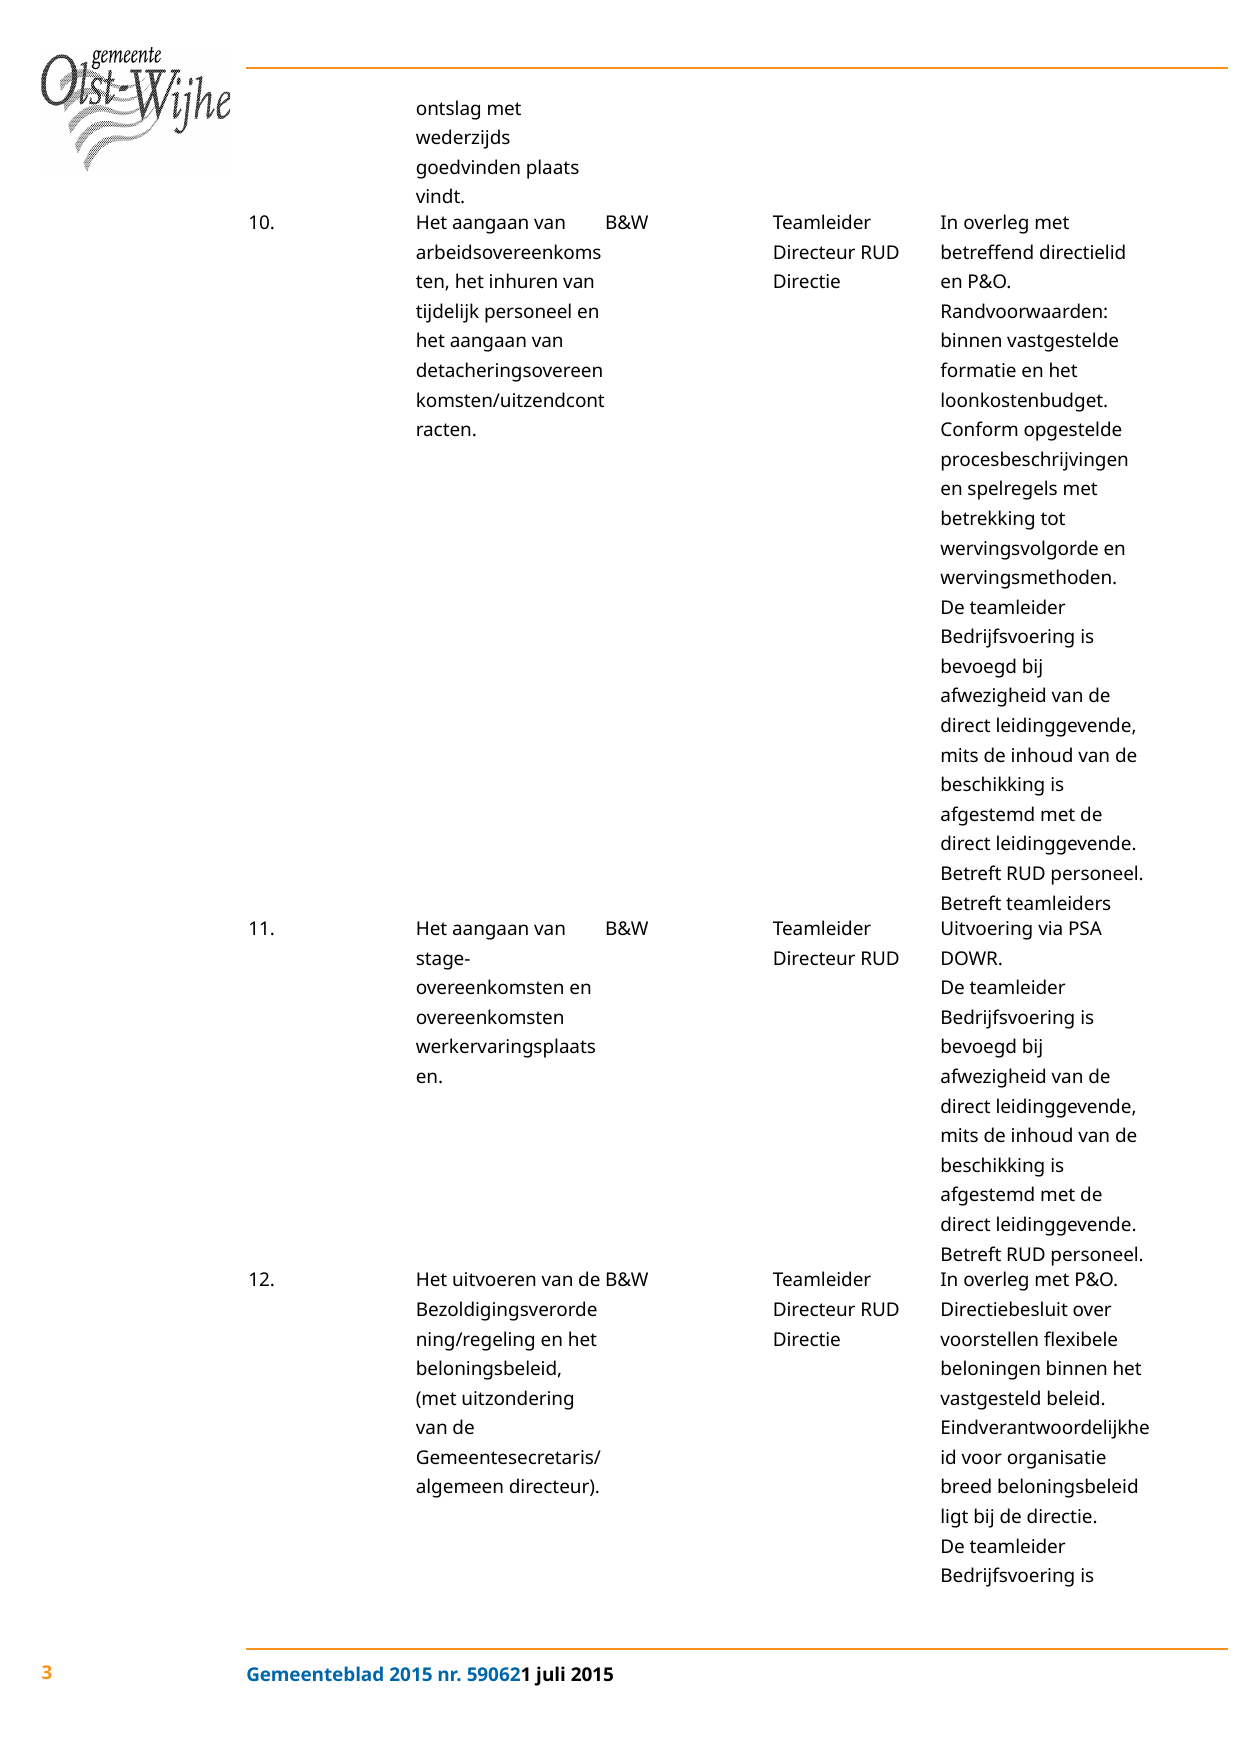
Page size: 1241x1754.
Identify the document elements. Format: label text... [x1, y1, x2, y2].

table_cell Het uitvoeren van de Bezoldigingsverordening/regeling en het beloningsbeleid, (met uitzondering van de Gemeentesecretaris/algemeen directeur). [416, 1267, 605, 1588]
table_cell 12. [248, 1267, 416, 1588]
picture [41, 47, 231, 172]
table_cell 10. [248, 209, 416, 915]
table_cell 11. [248, 915, 416, 1267]
table_cell ontslag met wederzijds goedvinden plaats vindt. [416, 95, 605, 209]
table_cell Het aangaan van arbeidsovereenkomsten, het inhuren van tijdelijk personeel en het aangaan van detacheringsovereenkomsten/uitzendcontracten. [416, 209, 605, 915]
table_cell In overleg met betreffend directielid en P&O. Randvoorwaarden: binnen vastgestelde formatie en het loonkostenbudget. Conform opgestelde procesbeschrijvingen en spelregels met betrekking tot wervingsvolgorde en wervingsmethoden. De teamleider Bedrijfsvoering is bevoegd bij afwezigheid van de direct leidinggevende, mits de inhoud van de beschikking is afgestemd met de direct leidinggevende. Betreft RUD personeel. Betreft teamleiders [940, 209, 1152, 915]
table_cell In overleg met P&O. Directiebesluit over voorstellen flexibele beloningen binnen het vastgesteld beleid. Eindverantwoordelijkheid voor organisatie breed beloningsbeleid ligt bij de directie. De teamleider Bedrijfsvoering is [940, 1267, 1152, 1588]
table_cell [605, 95, 773, 209]
table_cell [940, 95, 1152, 209]
table_cell Uitvoering via PSA DOWR. De teamleider Bedrijfsvoering is bevoegd bij afwezigheid van de direct leidinggevende, mits de inhoud van de beschikking is afgestemd met de direct leidinggevende. Betreft RUD personeel. [940, 915, 1152, 1267]
table_cell [248, 95, 416, 209]
table_cell B&W [605, 1267, 773, 1588]
table_cell B&W [605, 915, 773, 1267]
table_cell B&W [605, 209, 773, 915]
table_cell Teamleider Directeur RUD Directie [773, 209, 940, 915]
table_cell [773, 95, 940, 209]
table_cell Het aangaan van stage-overeenkomsten en overeenkomsten werkervaringsplaatsen. [416, 915, 605, 1267]
table_cell Teamleider Directeur RUD Directie [773, 1267, 940, 1588]
table_cell Teamleider Directeur RUD [773, 915, 940, 1267]
